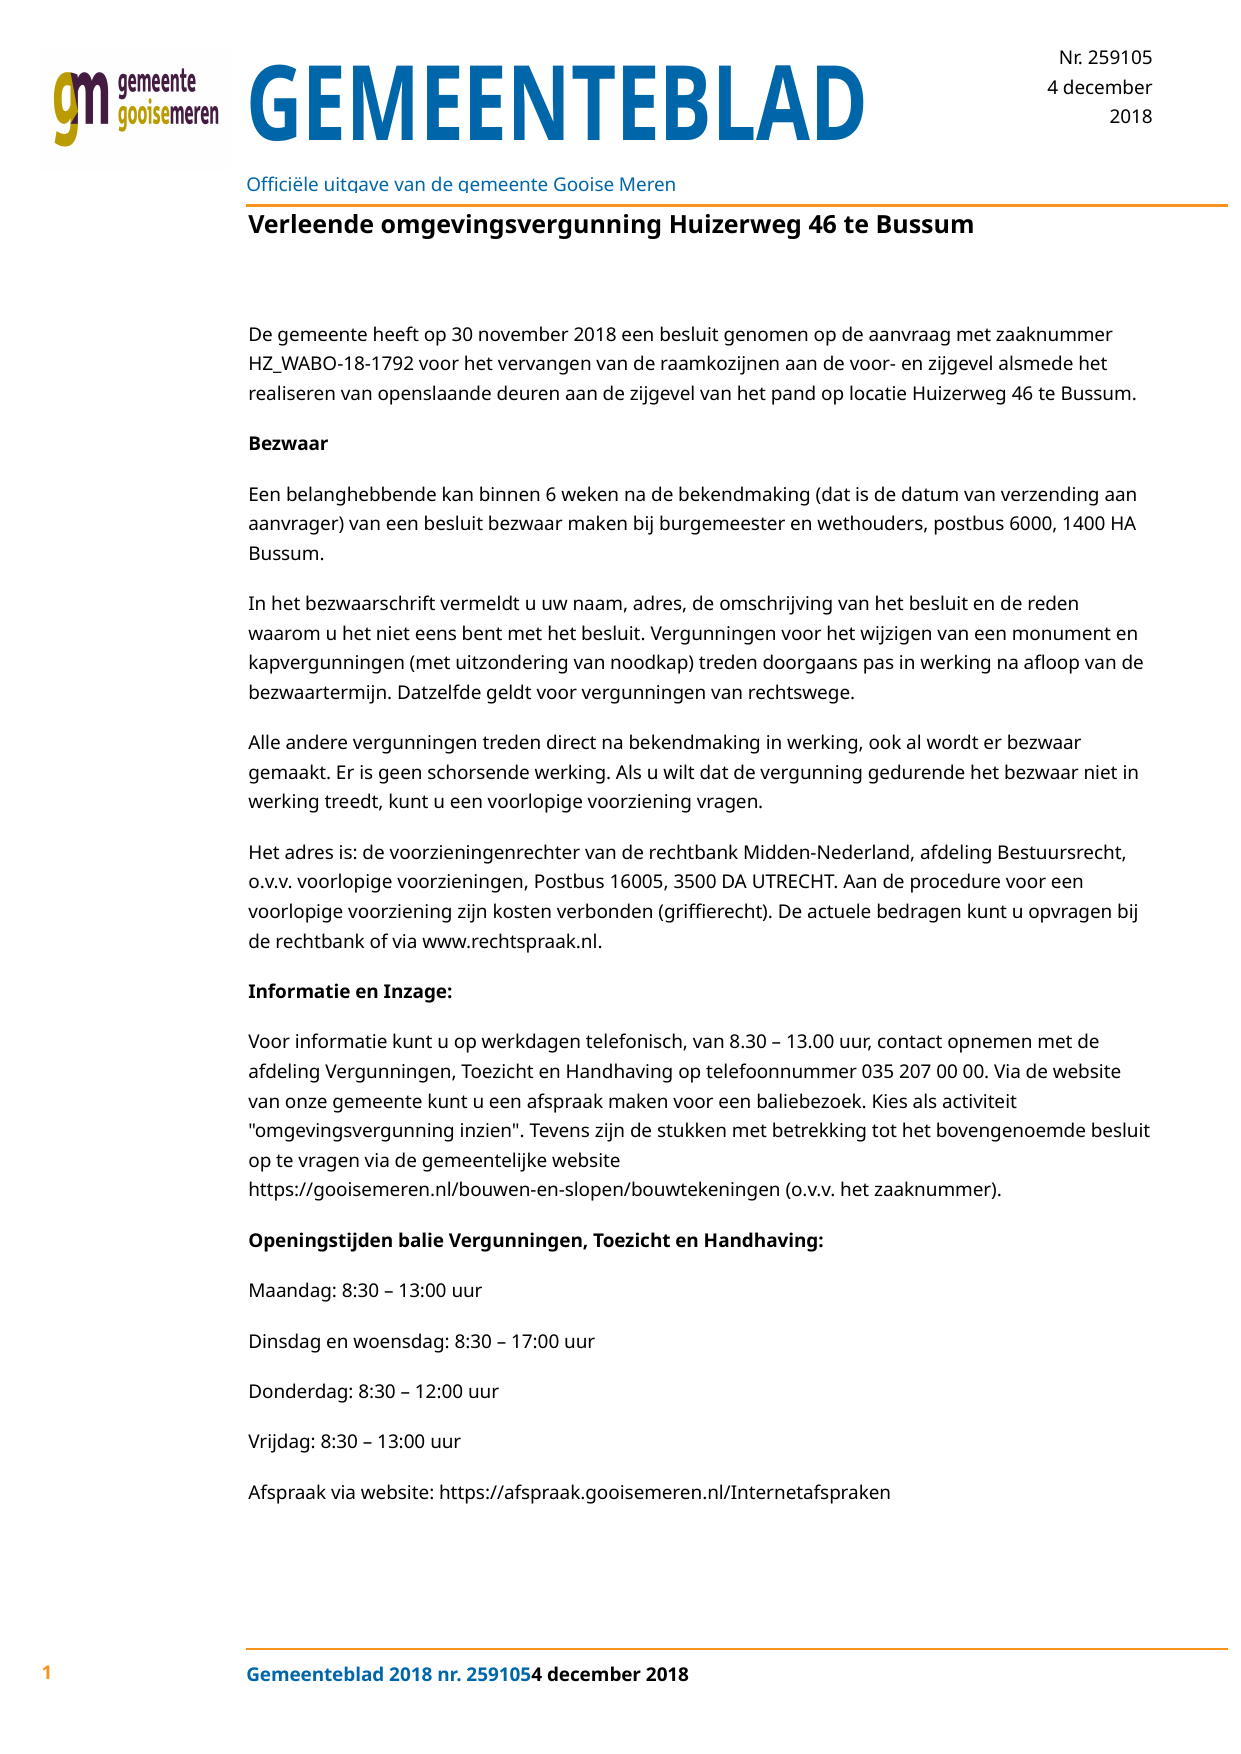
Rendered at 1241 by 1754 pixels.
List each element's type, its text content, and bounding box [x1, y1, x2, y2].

text In het bezwaarschrift vermeldt u uw naam, adres, de omschrijving van het besluit en de reden waarom u het niet eens bent met het besluit. Vergunningen voor het wijzigen van een monument en kapvergunningen (met uitzondering van noodkap) treden doorgaans pas in werking na afloop van de bezwaartermijn. Datzelfde geldt voor vergunningen van rechtswege. [248, 590, 1152, 705]
text Donderdag: 8:30 – 12:00 uur [248, 1378, 1152, 1404]
picture [41, 47, 231, 172]
text Bezwaar [248, 430, 1152, 456]
text Afspraak via website: https://afspraak.gooisemeren.nl/Internetafspraken [248, 1479, 1152, 1505]
text Informatie en Inzage: [248, 978, 1152, 1004]
text Alle andere vergunningen treden direct na bekendmaking in werking, ook al wordt er bezwaar gemaakt. Er is geen schorsende werking. Als u wilt dat de vergunning gedurende het bezwaar niet in werking treedt, kunt u een voorlopige voorziening vragen. [248, 729, 1152, 814]
text Vrijdag: 8:30 – 13:00 uur [248, 1429, 1152, 1454]
text Maandag: 8:30 – 13:00 uur [248, 1277, 1152, 1303]
text Een belanghebbende kan binnen 6 weken na de bekendmaking (dat is de datum van verzending aan aanvrager) van een besluit bezwaar maken bij burgemeester en wethouders, postbus 6000, 1400 HA Bussum. [248, 481, 1152, 566]
text Voor informatie kunt u op werkdagen telefonisch, van 8.30 – 13.00 uur, contact opnemen met de afdeling Vergunningen, Toezicht en Handhaving op telefoonnummer 035 207 00 00. Via de website van onze gemeente kunt u een afspraak maken voor een baliebezoek. Kies als activiteit "omgevingsvergunning inzien". Tevens zijn de stukken met betrekking tot het bovengenoemde besluit op te vragen via de gemeentelijke website https://gooisemeren.nl/bouwen-en-slopen/bouwtekeningen (o.v.v. het zaaknummer). [248, 1029, 1152, 1202]
text De gemeente heeft op 30 november 2018 een besluit genomen op de aanvraag met zaaknummer HZ_WABO-18-1792 voor het vervangen van de raamkozijnen aan de voor- en zijgevel alsmede het realiseren van openslaande deuren aan de zijgevel van het pand op locatie Huizerweg 46 te Bussum. [248, 321, 1152, 406]
text Verleende omgevingsvergunning Huizerweg 46 te Bussum [248, 207, 1152, 241]
text Het adres is: de voorzieningenrechter van de rechtbank Midden-Nederland, afdeling Bestuursrecht, o.v.v. voorlopige voorzieningen, Postbus 16005, 3500 DA UTRECHT. Aan de procedure voor een voorlopige voorziening zijn kosten verbonden (griffierecht). De actuele bedragen kunt u opvragen bij de rechtbank of via www.rechtspraak.nl. [248, 839, 1152, 953]
text Dinsdag en woensdag: 8:30 – 17:00 uur [248, 1328, 1152, 1353]
text Openingstijden balie Vergunningen, Toezicht en Handhaving: [248, 1227, 1152, 1253]
